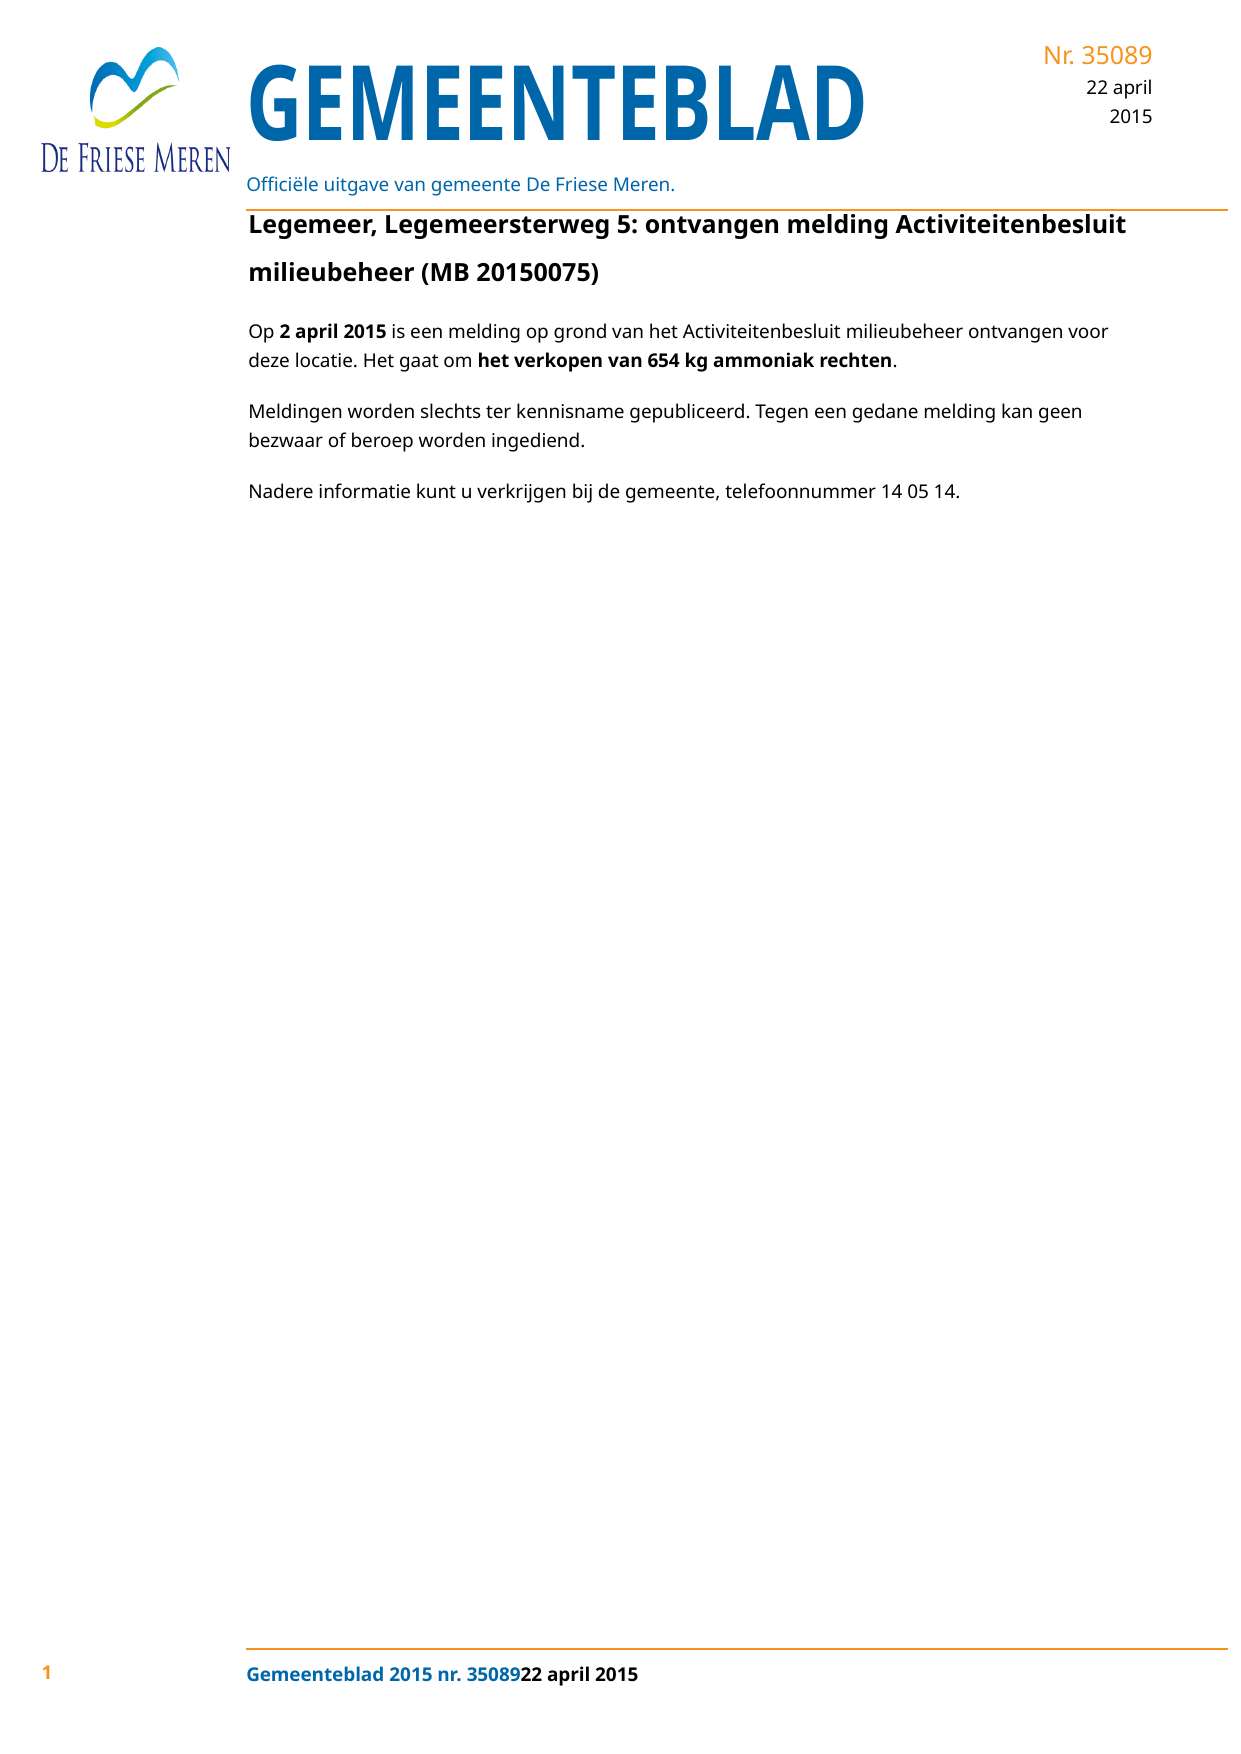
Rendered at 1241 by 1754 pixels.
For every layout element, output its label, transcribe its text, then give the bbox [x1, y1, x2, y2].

text Nadere informatie kunt u verkrijgen bij de gemeente, telefoonnummer 14 05 14. [248, 478, 1152, 504]
picture [41, 47, 231, 172]
text Op 2 april 2015 is een melding op grond van het Activiteitenbesluit milieubeheer ontvangen voor deze locatie. Het gaat om het verkopen van 654 kg ammoniak rechten. [248, 318, 1152, 373]
text Meldingen worden slechts ter kennisname gepubliceerd. Tegen een gedane melding kan geen bezwaar of beroep worden ingediend. [248, 398, 1152, 453]
text Legemeer, Legemeersterweg 5: ontvangen melding Activiteitenbesluit milieubeheer (MB 20150075) [248, 211, 1152, 288]
